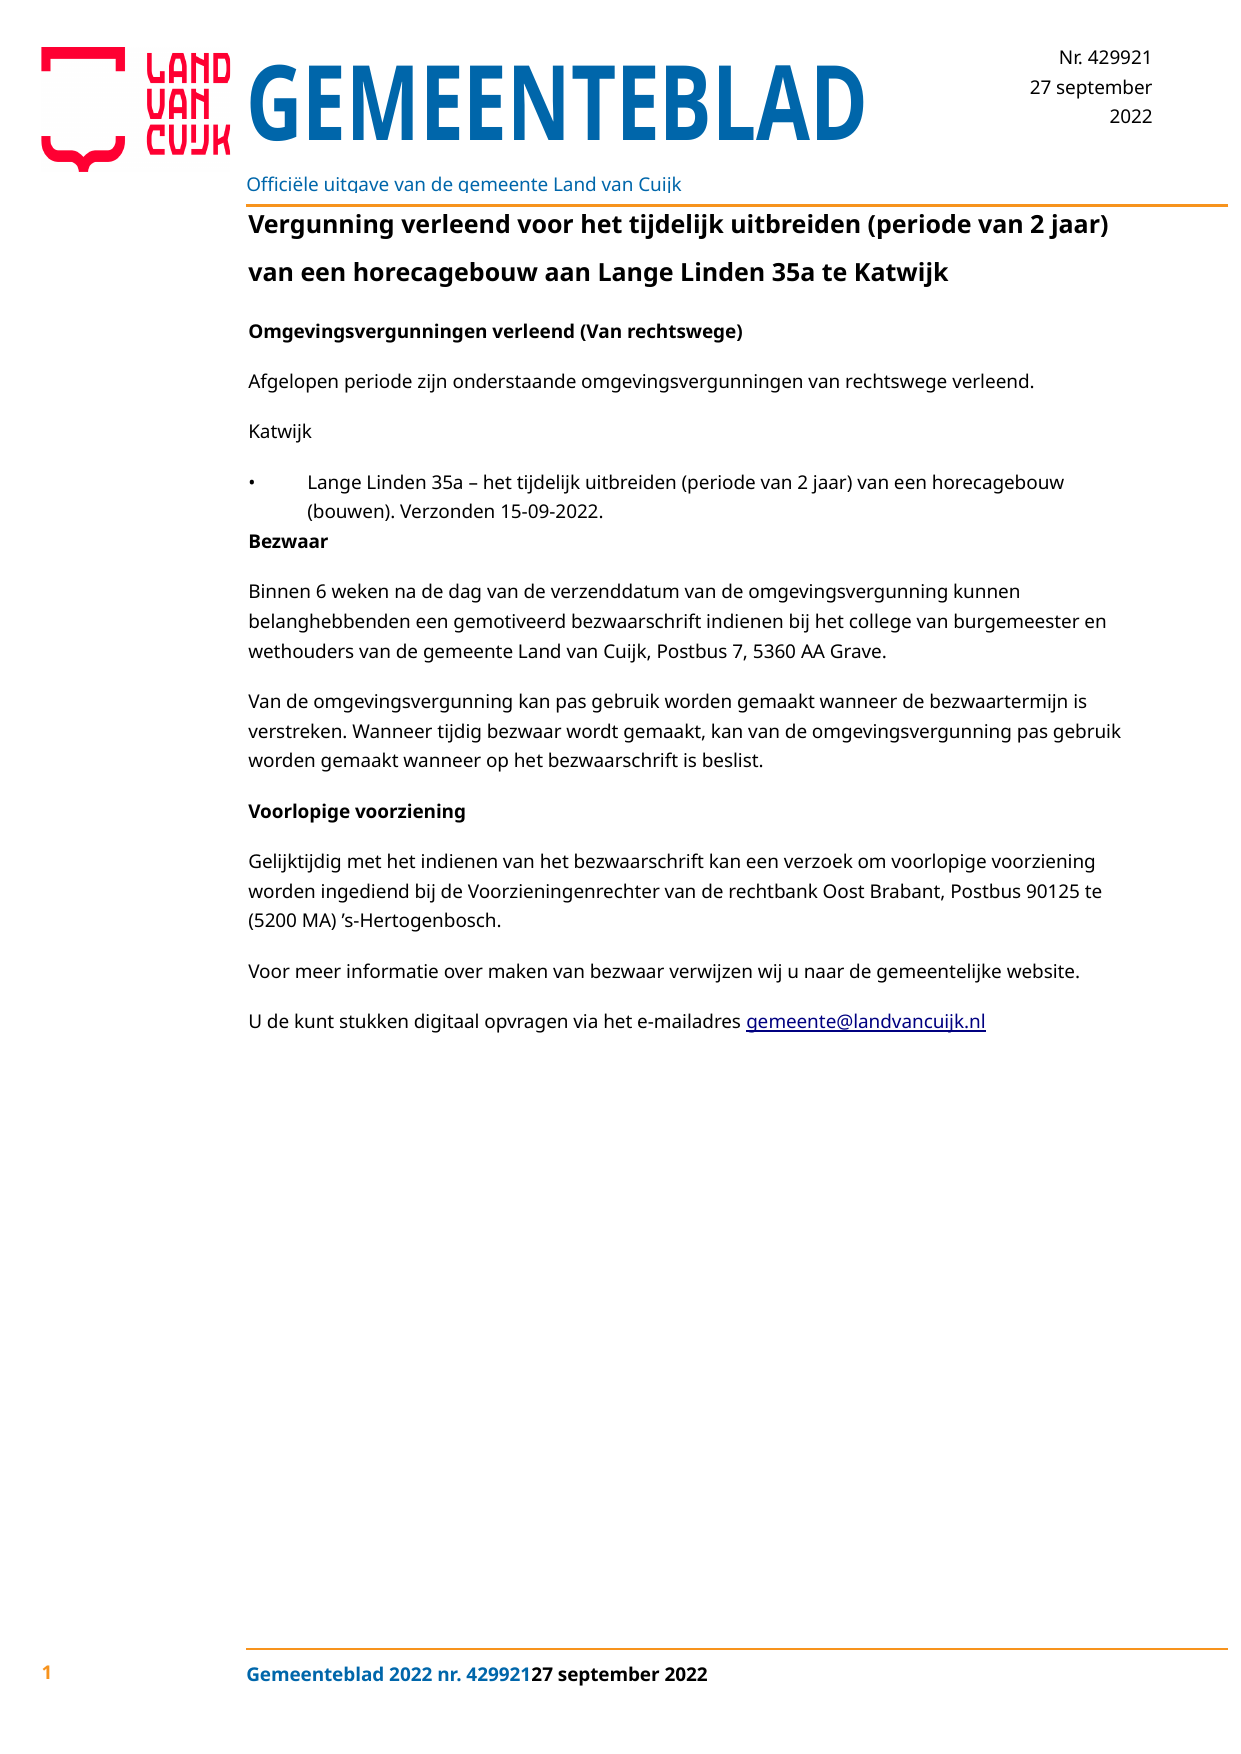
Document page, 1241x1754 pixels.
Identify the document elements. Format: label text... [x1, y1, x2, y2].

text Omgevingsvergunningen verleend (Van rechtswege) [248, 318, 1152, 344]
text Bezwaar [248, 528, 1152, 554]
text Binnen 6 weken na de dag van de verzenddatum van de omgevingsvergunning kunnen belanghebbenden een gemotiveerd bezwaarschrift indienen bij het college van burgemeester en wethouders van de gemeente Land van Cuijk, Postbus 7, 5360 AA Grave. [248, 579, 1152, 664]
list Lange Linden 35a – het tijdelijk uitbreiden (periode van 2 jaar) van een horecagebouw (bouwen). Verzonden 15-09-2022. [248, 469, 1152, 524]
text Katwijk [248, 419, 1152, 444]
text Voorlopige voorziening [248, 798, 1152, 824]
text U de kunt stukken digitaal opvragen via het e-mailadres gemeente@landvancuijk.nl [248, 1008, 1152, 1034]
text Van de omgevingsvergunning kan pas gebruik worden gemaakt wanneer de bezwaartermijn is verstreken. Wanneer tijdig bezwaar wordt gemaakt, kan van de omgevingsvergunning pas gebruik worden gemaakt wanneer op het bezwaarschrift is beslist. [248, 688, 1152, 773]
picture [41, 47, 231, 172]
text Voor meer informatie over maken van bezwaar verwijzen wij u naar de gemeentelijke website. [248, 958, 1152, 984]
text Afgelopen periode zijn onderstaande omgevingsvergunningen van rechtswege verleend. [248, 368, 1152, 394]
text Gelijktijdig met het indienen van het bezwaarschrift kan een verzoek om voorlopige voorziening worden ingediend bij de Voorzieningenrechter van de rechtbank Oost Brabant, Postbus 90125 te (5200 MA) ’s-Hertogenbosch. [248, 848, 1152, 933]
text Vergunning verleend voor het tijdelijk uitbreiden (periode van 2 jaar) van een horecagebouw aan Lange Linden 35a te Katwijk [248, 207, 1152, 288]
